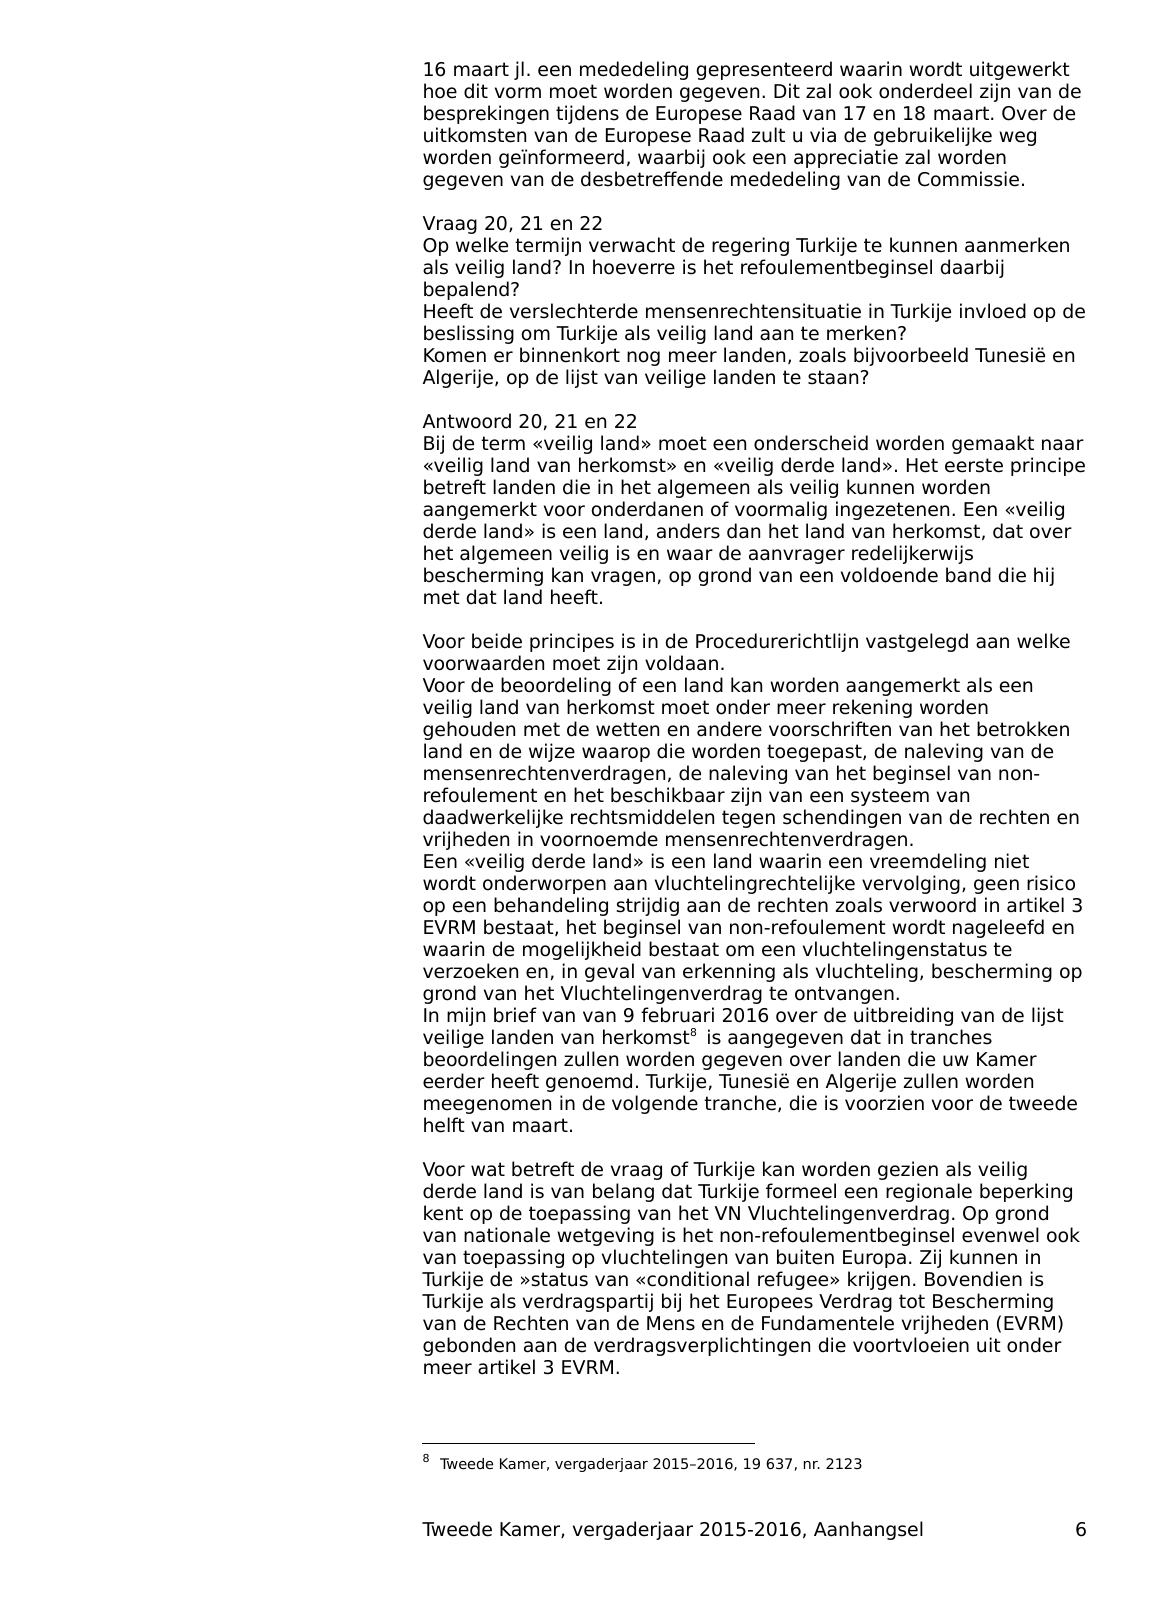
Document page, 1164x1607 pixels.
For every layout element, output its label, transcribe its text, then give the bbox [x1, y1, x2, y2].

text Op welke termijn verwacht de regering Turkije te kunnen aanmerken als veilig land? In hoeverre is het refoulementbeginsel daarbij bepalend? [422, 235, 1087, 301]
text Voor wat betreft de vraag of Turkije kan worden gezien als veilig derde land is van belang dat Turkije formeel een regionale beperking kent op de toepassing van het VN Vluchtelingenverdrag. Op grond van nationale wetgeving is het non-refoulementbeginsel evenwel ook van toepassing op vluchtelingen van buiten Europa. Zij kunnen in Turkije de »status van «conditional refugee» krijgen. Bovendien is Turkije als verdragspartij bij het Europees Verdrag tot Bescherming van de Rechten van de Mens en de Fundamentele vrijheden (EVRM) gebonden aan de verdragsverplichtingen die voortvloeien uit onder meer artikel 3 EVRM. [422, 1159, 1087, 1379]
text Bij de term «veilig land» moet een onderscheid worden gemaakt naar «veilig land van herkomst» en «veilig derde land». Het eerste principe betreft landen die in het algemeen als veilig kunnen worden aangemerkt voor onderdanen of voormalig ingezetenen. Een «veilig derde land» is een land, anders dan het land van herkomst, dat over het algemeen veilig is en waar de aanvrager redelijkerwijs bescherming kan vragen, op grond van een voldoende band die hij met dat land heeft. [422, 433, 1087, 609]
text Voor de beoordeling of een land kan worden aangemerkt als een veilig land van herkomst moet onder meer rekening worden gehouden met de wetten en andere voorschriften van het betrokken land en de wijze waarop die worden toegepast, de naleving van de mensenrechtenverdragen, de naleving van het beginsel van non-refoulement en het beschikbaar zijn van een systeem van daadwerkelijke rechtsmiddelen tegen schendingen van de rechten en vrijheden in voornoemde mensenrechtenverdragen. [422, 675, 1087, 851]
text In mijn brief van van 9 februari 2016 over de uitbreiding van de lijst veilige landen van herkomst is aangegeven dat in tranches beoordelingen zullen worden gegeven over landen die uw Kamer eerder heeft genoemd. Turkije, Tunesië en Algerije zullen worden meegenomen in de volgende tranche, die is voorzien voor de tweede helft van maart. [422, 1005, 1087, 1137]
text Heeft de verslechterde mensenrechtensituatie in Turkije invloed op de beslissing om Turkije als veilig land aan te merken? [422, 301, 1087, 345]
text Voor beide principes is in de Procedurerichtlijn vastgelegd aan welke voorwaarden moet zijn voldaan. [422, 631, 1087, 675]
text Vraag 20, 21 en 22 [422, 213, 1087, 235]
text 16 maart jl. een mededeling gepresenteerd waarin wordt uitgewerkt hoe dit vorm moet worden gegeven. Dit zal ook onderdeel zijn van de besprekingen tijdens de Europese Raad van 17 en 18 maart. Over de uitkomsten van de Europese Raad zult u via de gebruikelijke weg worden geïnformeerd, waarbij ook een appreciatie zal worden gegeven van de desbetreffende mededeling van de Commissie. [422, 59, 1087, 191]
text Een «veilig derde land» is een land waarin een vreemdeling niet wordt onderworpen aan vluchtelingrechtelijke vervolging, geen risico op een behandeling strijdig aan de rechten zoals verwoord in artikel 3 EVRM bestaat, het beginsel van non-refoulement wordt nageleefd en waarin de mogelijkheid bestaat om een vluchtelingenstatus te verzoeken en, in geval van erkenning als vluchteling, bescherming op grond van het Vluchtelingenverdrag te ontvangen. [422, 851, 1087, 1005]
text Antwoord 20, 21 en 22 [422, 411, 1087, 433]
text Komen er binnenkort nog meer landen, zoals bijvoorbeeld Tunesië en Algerije, op de lijst van veilige landen te staan? [422, 345, 1087, 389]
text Tweede Kamer, vergaderjaar 2015–2016, 19 637, nr. 2123 [422, 1452, 1087, 1474]
